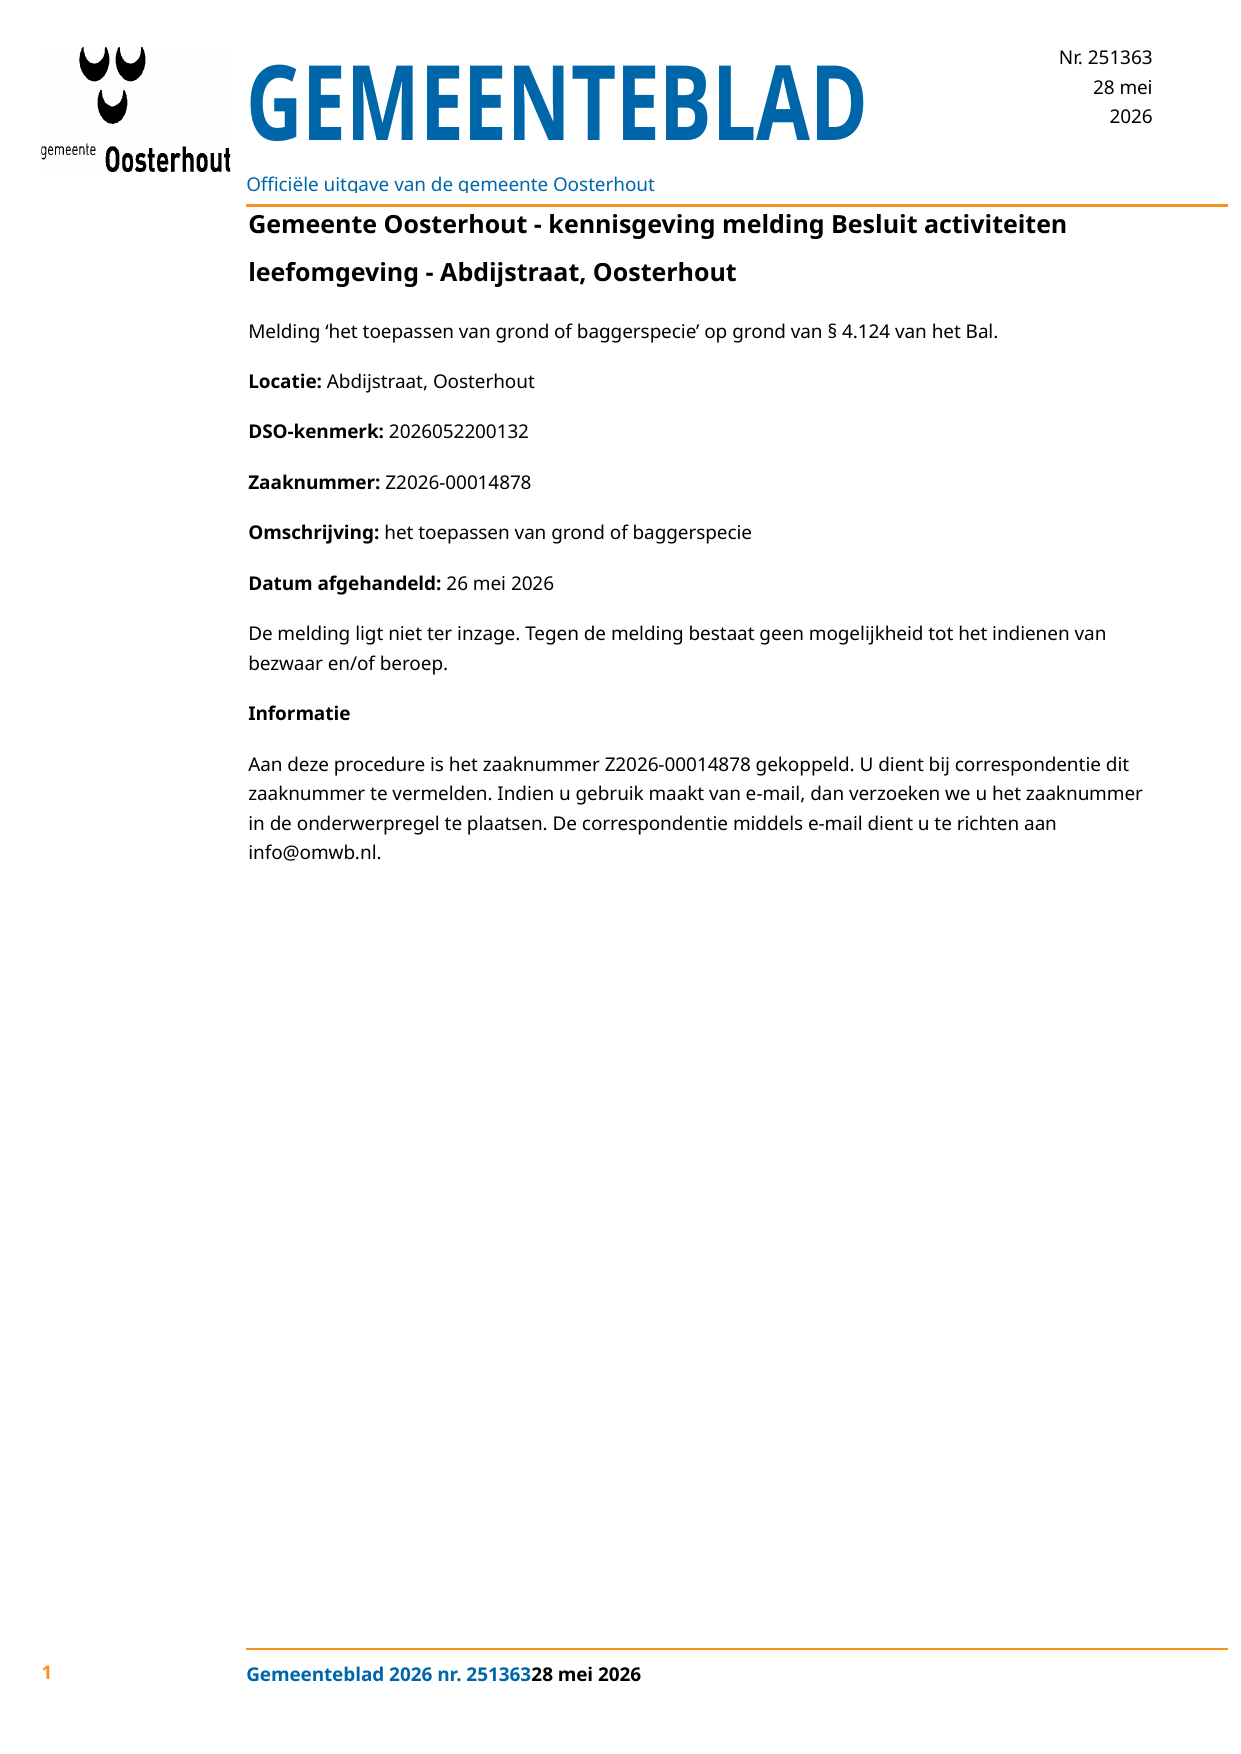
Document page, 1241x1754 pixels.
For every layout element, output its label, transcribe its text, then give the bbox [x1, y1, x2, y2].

text Locatie: Abdijstraat, Oosterhout [248, 368, 1152, 394]
text Melding ‘het toepassen van grond of baggerspecie’ op grond van § 4.124 van het Bal. [248, 318, 1152, 344]
text DSO-kenmerk: 2026052200132 [248, 419, 1152, 444]
text Datum afgehandeld: 26 mei 2026 [248, 570, 1152, 596]
text Omschrijving: het toepassen van grond of baggerspecie [248, 519, 1152, 545]
picture [41, 47, 231, 172]
text Informatie [248, 700, 1152, 726]
text Zaaknummer: Z2026-00014878 [248, 469, 1152, 495]
text De melding ligt niet ter inzage. Tegen de melding bestaat geen mogelijkheid tot het indienen van bezwaar en/of beroep. [248, 620, 1152, 676]
text Aan deze procedure is het zaaknummer Z2026-00014878 gekoppeld. U dient bij correspondentie dit zaaknummer te vermelden. Indien u gebruik maakt van e-mail, dan verzoeken we u het zaaknummer in de onderwerpregel te plaatsen. De correspondentie middels e-mail dient u te richten aan info@omwb.nl. [248, 751, 1152, 865]
text Gemeente Oosterhout - kennisgeving melding Besluit activiteiten leefomgeving - Abdijstraat, Oosterhout [248, 207, 1152, 288]
